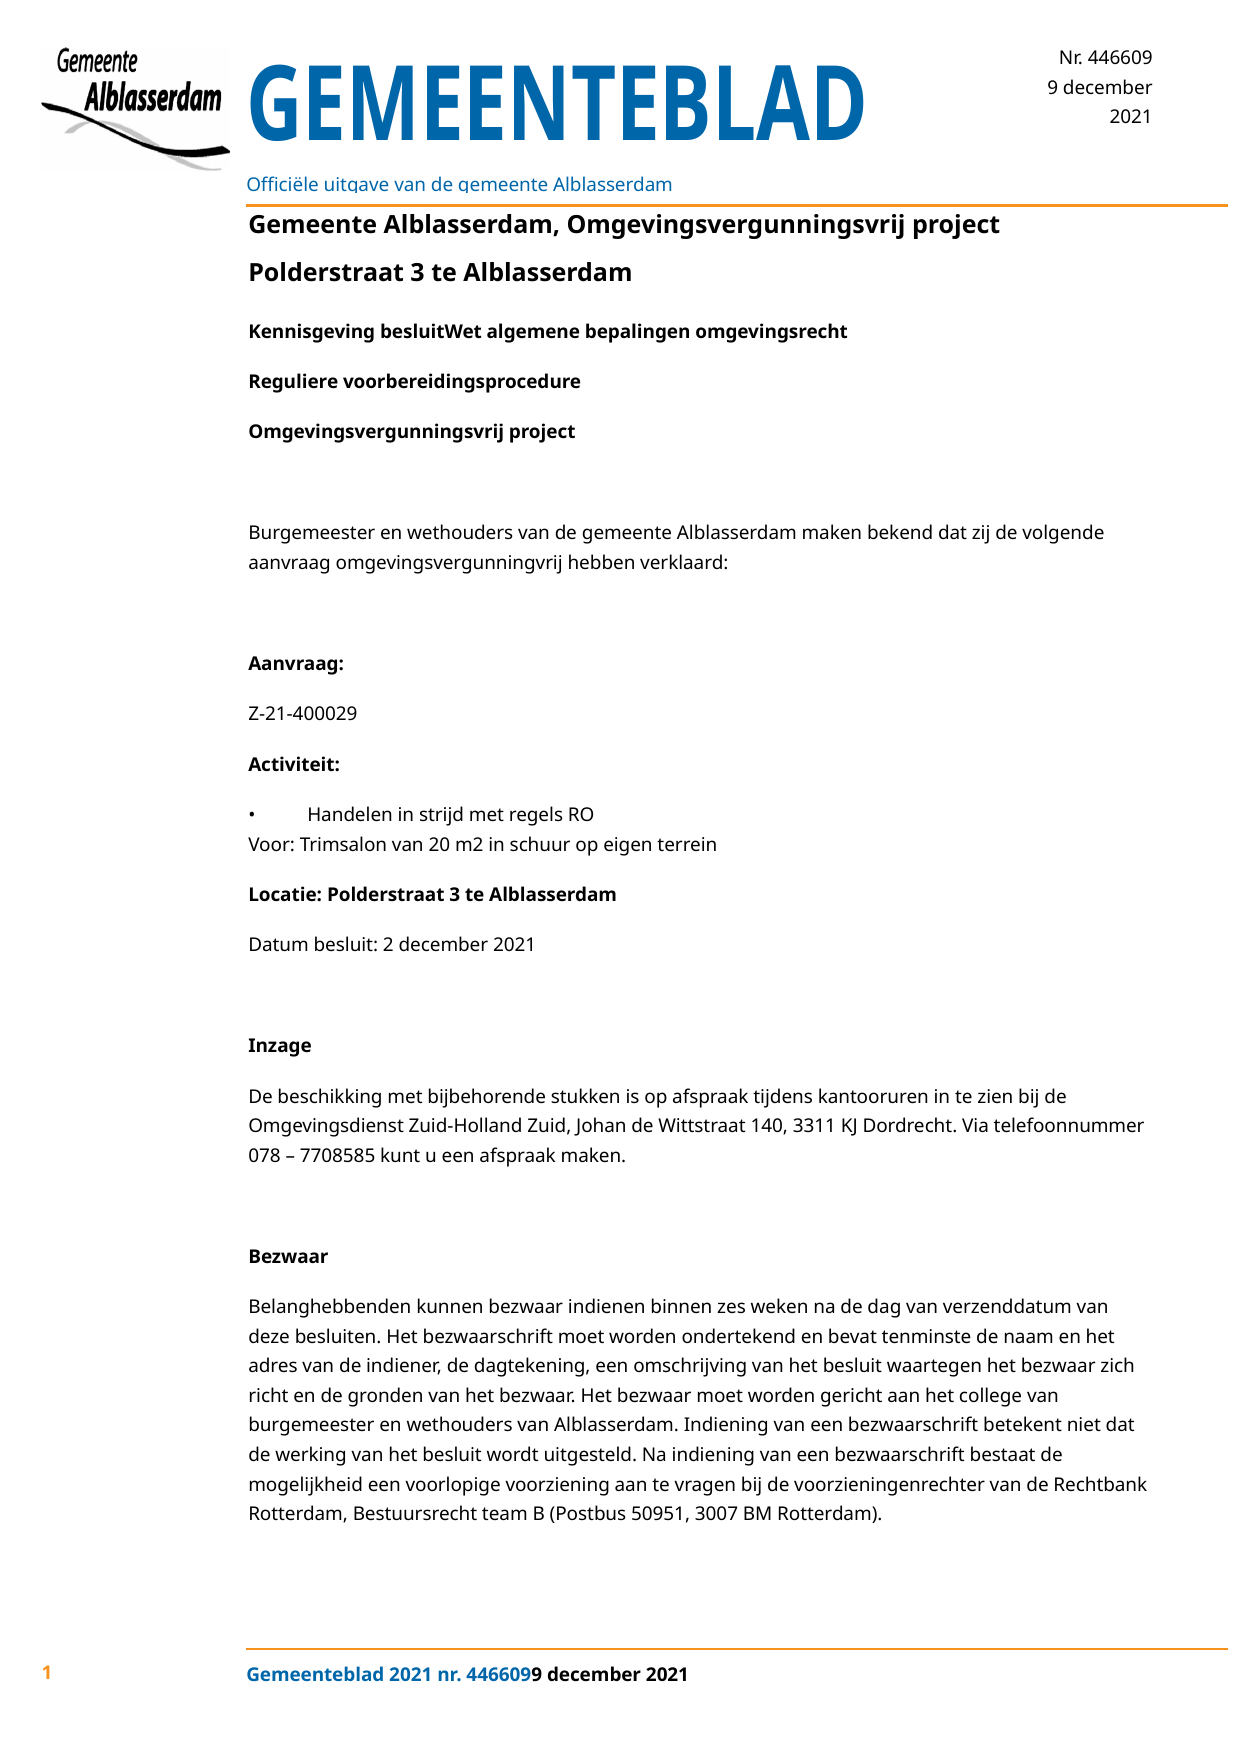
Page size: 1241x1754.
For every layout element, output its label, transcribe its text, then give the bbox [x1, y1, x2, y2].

picture [41, 47, 231, 172]
text Reguliere voorbereidingsprocedure [248, 368, 1152, 394]
text Activiteit: [248, 751, 1152, 777]
text Bezwaar [248, 1243, 1152, 1269]
list Handelen in strijd met regels RO [248, 801, 1152, 827]
text De beschikking met bijbehorende stukken is op afspraak tijdens kantooruren in te zien bij de Omgevingsdienst Zuid-Holland Zuid, Johan de Wittstraat 140, 3311 KJ Dordrecht. Via telefoonnummer 078 – 7708585 kunt u een afspraak maken. [248, 1083, 1152, 1168]
text Kennisgeving besluitWet algemene bepalingen omgevingsrecht [248, 318, 1152, 344]
text Omgevingsvergunningsvrij project [248, 419, 1152, 444]
text Voor: Trimsalon van 20 m2 in schuur op eigen terrein [248, 831, 1152, 857]
text Gemeente Alblasserdam, Omgevingsvergunningsvrij project Polderstraat 3 te Alblasserdam [248, 207, 1152, 288]
text Z-21-400029 [248, 700, 1152, 726]
text Belanghebbenden kunnen bezwaar indienen binnen zes weken na de dag van verzenddatum van deze besluiten. Het bezwaarschrift moet worden ondertekend en bevat tenminste de naam en het adres van de indiener, de dagtekening, een omschrijving van het besluit waartegen het bezwaar zich richt en de gronden van het bezwaar. Het bezwaar moet worden gericht aan het college van burgemeester en wethouders van Alblasserdam. Indiening van een bezwaarschrift betekent niet dat de werking van het besluit wordt uitgesteld. Na indiening van een bezwaarschrift bestaat de mogelijkheid een voorlopige voorziening aan te vragen bij de voorzieningenrechter van de Rechtbank Rotterdam, Bestuursrecht team B (Postbus 50951, 3007 BM Rotterdam). [248, 1293, 1152, 1526]
text Burgemeester en wethouders van de gemeente Alblasserdam maken bekend dat zij de volgende aanvraag omgevingsvergunningvrij hebben verklaard: [248, 519, 1152, 575]
text Datum besluit: 2 december 2021 [248, 932, 1152, 957]
text Aanvraag: [248, 650, 1152, 676]
text Locatie: Polderstraat 3 te Alblasserdam [248, 881, 1152, 907]
text Inzage [248, 1032, 1152, 1058]
